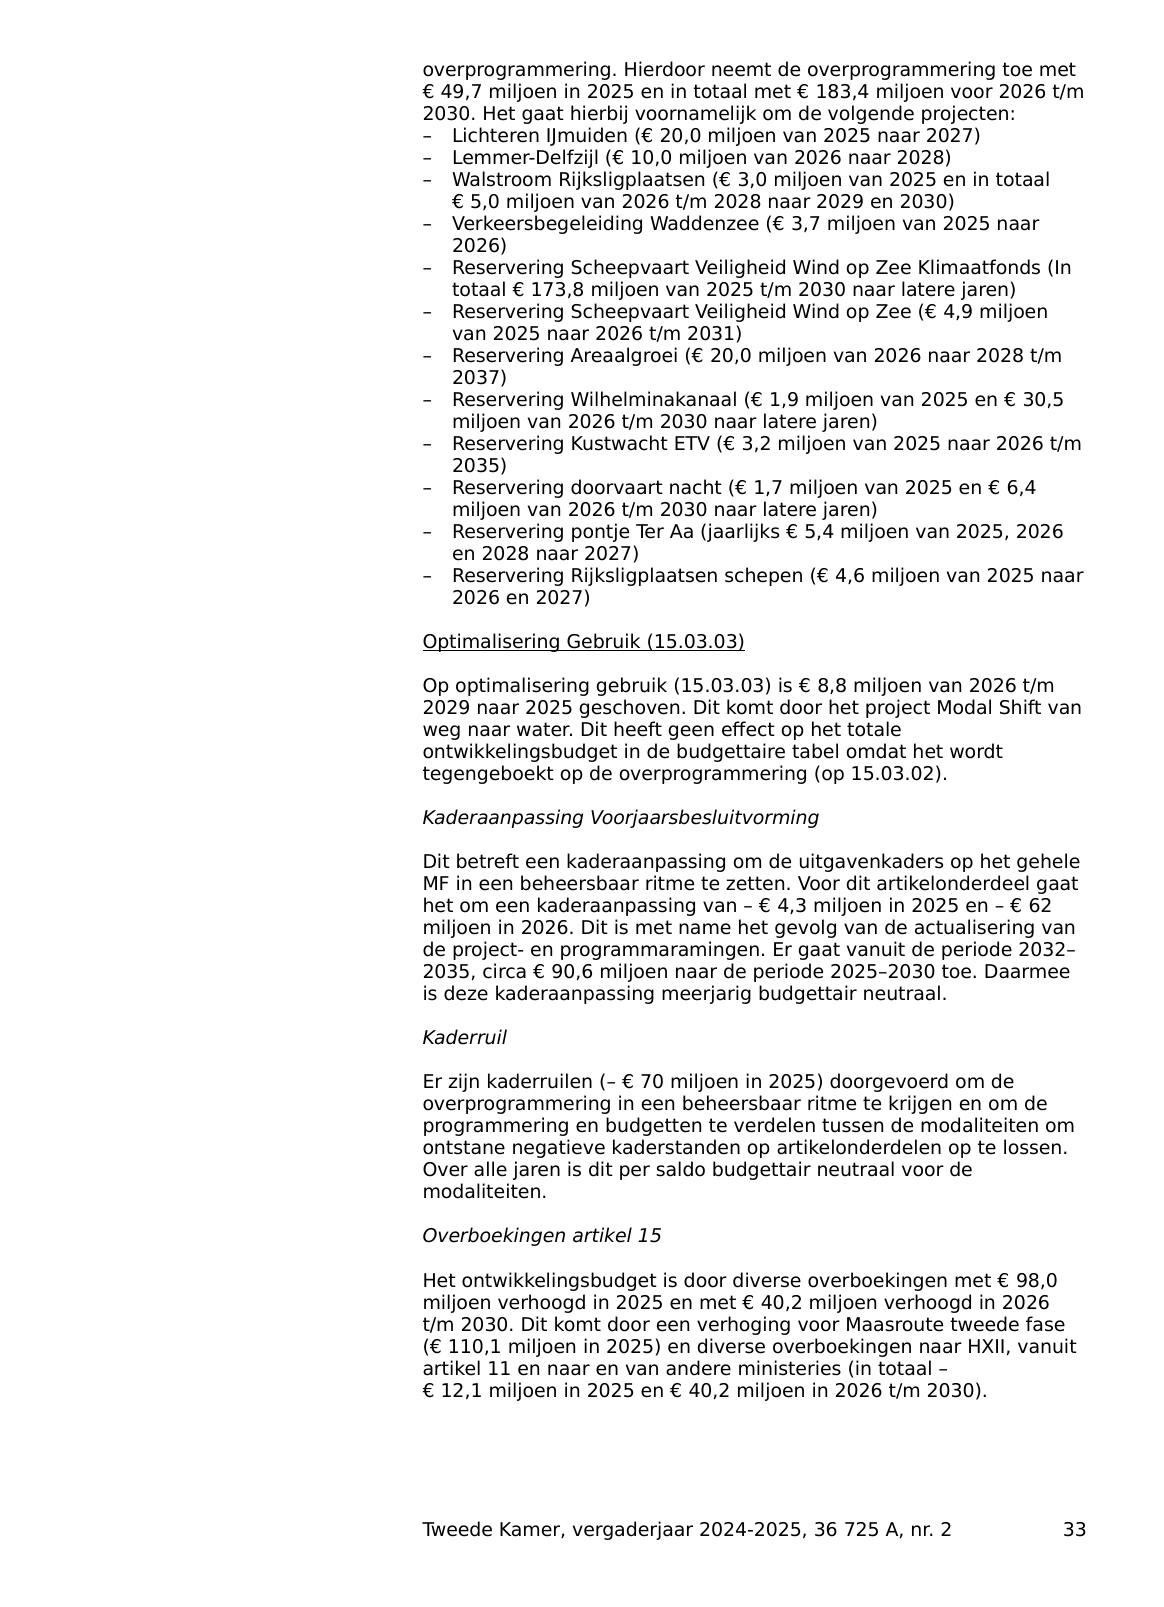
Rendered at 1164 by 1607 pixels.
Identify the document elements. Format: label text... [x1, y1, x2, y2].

subtitle Optimalisering Gebruik (15.03.03) [422, 631, 1087, 653]
text – Reservering Areaalgroei (€ 20,0 miljoen van 2026 naar 2028 t/m 2037) [422, 345, 1087, 389]
text Op optimalisering gebruik (15.03.03) is € 8,8 miljoen van 2026 t/m 2029 naar 2025 geschoven. Dit komt door het project Modal Shift van weg naar water. Dit heeft geen effect op het totale ontwikkelingsbudget in de budgettaire tabel omdat het wordt tegengeboekt op de overprogrammering (op 15.03.02). [422, 675, 1087, 785]
subtitle Kaderruil [422, 1027, 1087, 1049]
text – Reservering Scheepvaart Veiligheid Wind op Zee (€ 4,9 miljoen van 2025 naar 2026 t/m 2031) [422, 301, 1087, 345]
text – Reservering pontje Ter Aa (jaarlijks € 5,4 miljoen van 2025, 2026 en 2028 naar 2027) [422, 521, 1087, 564]
text Er zĳn kaderruilen (– € 70 miljoen in 2025) doorgevoerd om de overprogrammering in een beheersbaar ritme te krĳgen en om de programmering en budgetten te verdelen tussen de modaliteiten om ontstane negatieve kaderstanden op artikelonderdelen op te lossen. Over alle jaren is dit per saldo budgettair neutraal voor de modaliteiten. [422, 1071, 1087, 1203]
text – Reservering Rijksligplaatsen schepen (€ 4,6 miljoen van 2025 naar 2026 en 2027) [422, 564, 1087, 608]
text Het ontwikkelingsbudget is door diverse overboekingen met € 98,0 miljoen verhoogd in 2025 en met € 40,2 miljoen verhoogd in 2026 t/m 2030. Dit komt door een verhoging voor Maasroute tweede fase (€ 110,1 miljoen in 2025) en diverse overboekingen naar HXII, vanuit artikel 11 en naar en van andere ministeries (in totaal – € 12,1 miljoen in 2025 en € 40,2 miljoen in 2026 t/m 2030). [422, 1269, 1087, 1401]
text – Reservering doorvaart nacht (€ 1,7 miljoen van 2025 en € 6,4 miljoen van 2026 t/m 2030 naar latere jaren) [422, 477, 1087, 521]
text – Reservering Wilhelminakanaal (€ 1,9 miljoen van 2025 en € 30,5 miljoen van 2026 t/m 2030 naar latere jaren) [422, 389, 1087, 433]
text – Reservering Scheepvaart Veiligheid Wind op Zee Klimaatfonds (In totaal € 173,8 miljoen van 2025 t/m 2030 naar latere jaren) [422, 257, 1087, 301]
text Dit betreft een kaderaanpassing om de uitgavenkaders op het gehele MF in een beheersbaar ritme te zetten. Voor dit artikelonderdeel gaat het om een kaderaanpassing van – € 4,3 miljoen in 2025 en – € 62 miljoen in 2026. Dit is met name het gevolg van de actualisering van de project- en programmaramingen. Er gaat vanuit de periode 2032–2035, circa € 90,6 miljoen naar de periode 2025–2030 toe. Daarmee is deze kaderaanpassing meerjarig budgettair neutraal. [422, 851, 1087, 1005]
text – Verkeersbegeleiding Waddenzee (€ 3,7 miljoen van 2025 naar 2026) [422, 213, 1087, 257]
text – Reservering Kustwacht ETV (€ 3,2 miljoen van 2025 naar 2026 t/m 2035) [422, 433, 1087, 477]
text – Lichteren IJmuiden (€ 20,0 miljoen van 2025 naar 2027) [422, 125, 1087, 147]
text – Lemmer-Delfzijl (€ 10,0 miljoen van 2026 naar 2028) [422, 147, 1087, 169]
subtitle Kaderaanpassing Voorjaarsbesluitvorming [422, 807, 1087, 829]
text – Walstroom Rijksligplaatsen (€ 3,0 miljoen van 2025 en in totaal € 5,0 miljoen van 2026 t/m 2028 naar 2029 en 2030) [422, 169, 1087, 213]
subtitle Overboekingen artikel 15 [422, 1225, 1087, 1247]
text overprogrammering. Hierdoor neemt de overprogrammering toe met € 49,7 miljoen in 2025 en in totaal met € 183,4 miljoen voor 2026 t/m 2030. Het gaat hierbij voornamelijk om de volgende projecten: [422, 59, 1087, 125]
